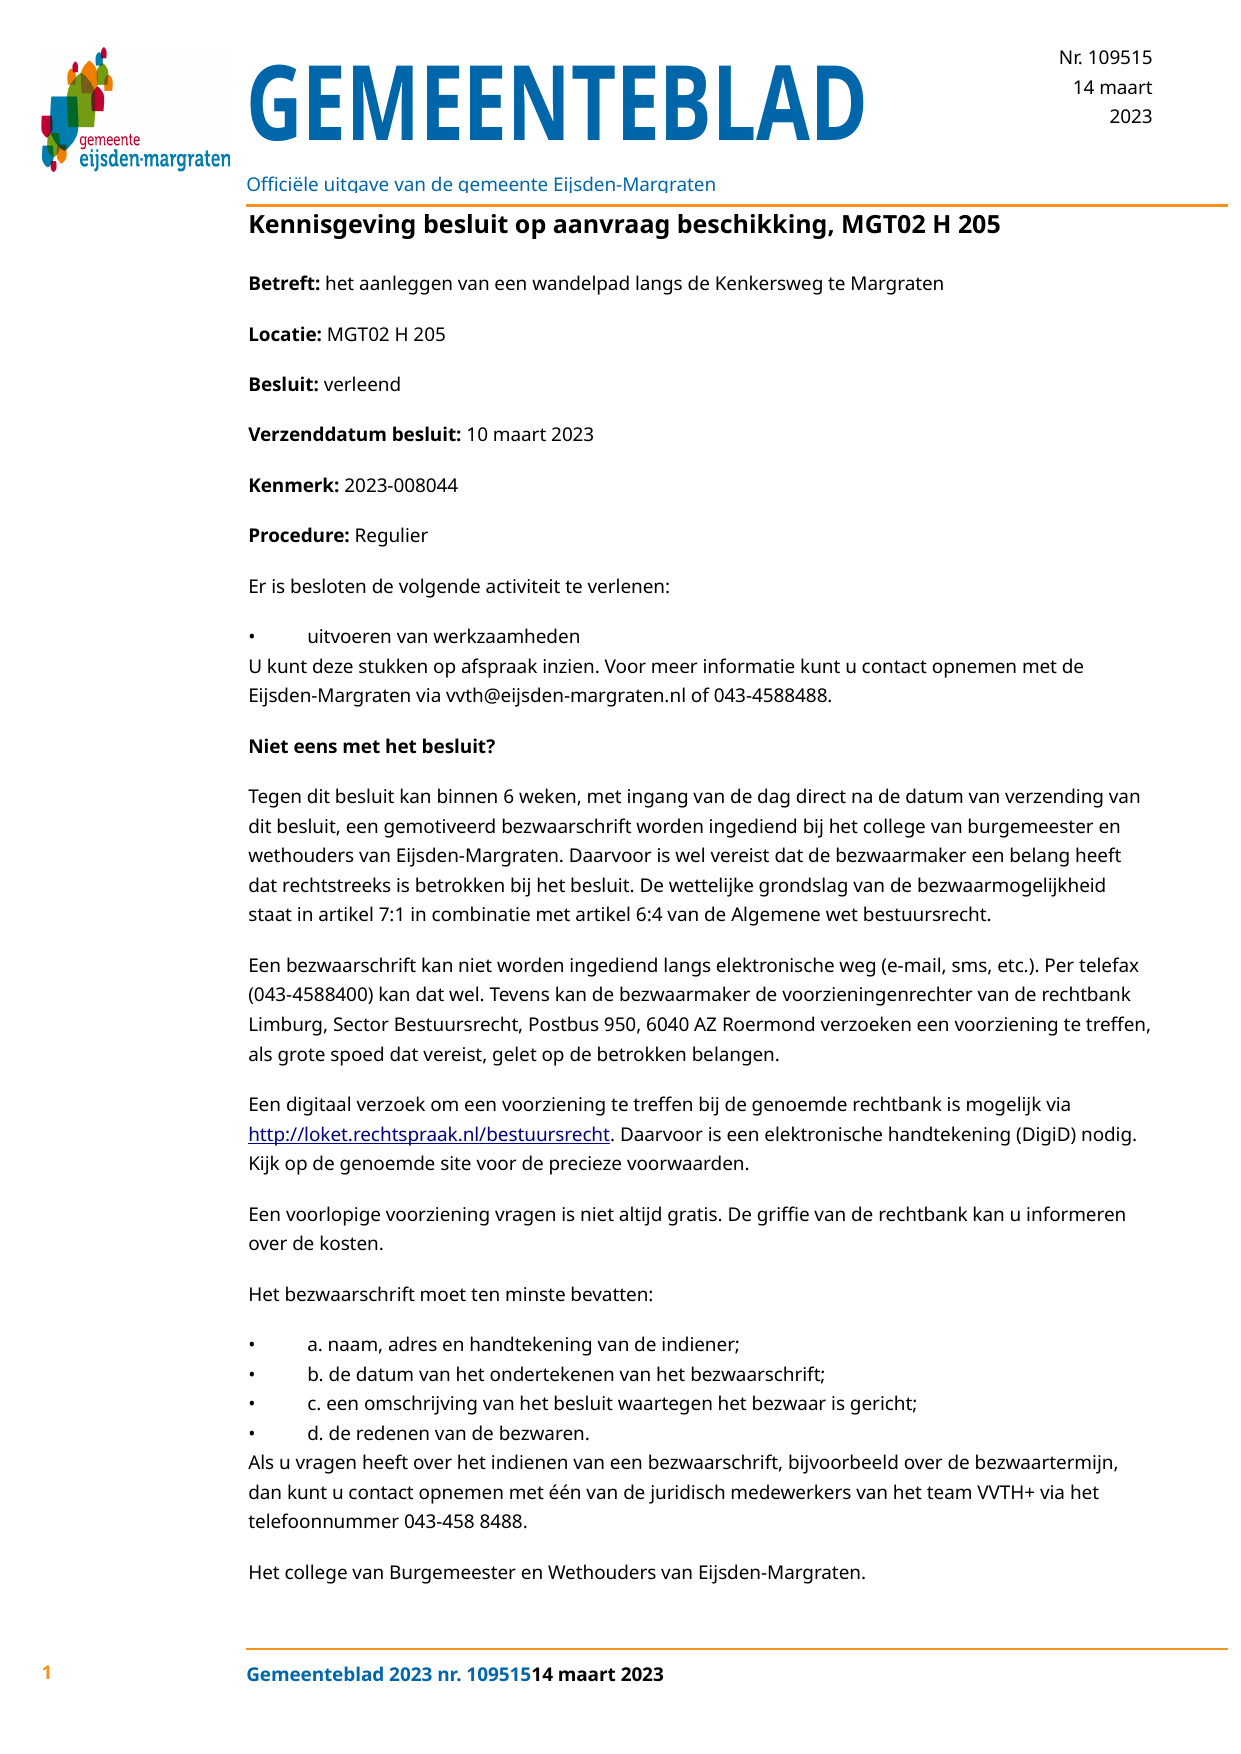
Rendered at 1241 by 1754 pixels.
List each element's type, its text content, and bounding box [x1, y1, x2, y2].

text Niet eens met het besluit? [248, 733, 1152, 758]
list a. naam, adres en handtekening van de indiener; [248, 1331, 1152, 1357]
text Procedure: Regulier [248, 522, 1152, 548]
list b. de datum van het ondertekenen van het bezwaarschrift; [248, 1361, 1152, 1386]
text Kenmerk: 2023-008044 [248, 472, 1152, 498]
text Betreft: het aanleggen van een wandelpad langs de Kenkersweg te Margraten [248, 270, 1152, 296]
text Besluit: verleend [248, 371, 1152, 397]
list d. de redenen van de bezwaren. [248, 1420, 1152, 1446]
text Locatie: MGT02 H 205 [248, 321, 1152, 346]
text Het bezwaarschrift moet ten minste bevatten: [248, 1281, 1152, 1306]
text Het college van Burgemeester en Wethouders van Eijsden-Margraten. [248, 1559, 1152, 1585]
list uitvoeren van werkzaamheden [248, 623, 1152, 649]
picture [41, 47, 231, 172]
text Een digitaal verzoek om een voorziening te treffen bij de genoemde rechtbank is mogelijk via http://loket.rechtspraak.nl/bestuursrecht. Daarvoor is een elektronische handtekening (DigiD) nodig. Kijk op de genoemde site voor de precieze voorwaarden. [248, 1091, 1152, 1176]
text Tegen dit besluit kan binnen 6 weken, met ingang van de dag direct na de datum van verzending van dit besluit, een gemotiveerd bezwaarschrift worden ingediend bij het college van burgemeester en wethouders van Eijsden-Margraten. Daarvoor is wel vereist dat de bezwaarmaker een belang heeft dat rechtstreeks is betrokken bij het besluit. De wettelijke grondslag van de bezwaarmogelijkheid staat in artikel 7:1 in combinatie met artikel 6:4 van de Algemene wet bestuursrecht. [248, 783, 1152, 927]
text Als u vragen heeft over het indienen van een bezwaarschrift, bijvoorbeeld over de bezwaartermijn, dan kunt u contact opnemen met één van de juridisch medewerkers van het team VVTH+ via het telefoonnummer 043-458 8488. [248, 1449, 1152, 1534]
text Kennisgeving besluit op aanvraag beschikking, MGT02 H 205 [248, 207, 1152, 241]
text Er is besloten de volgende activiteit te verlenen: [248, 573, 1152, 598]
text Een voorlopige voorziening vragen is niet altijd gratis. De griffie van de rechtbank kan u informeren over de kosten. [248, 1201, 1152, 1256]
text U kunt deze stukken op afspraak inzien. Voor meer informatie kunt u contact opnemen met de Eijsden-Margraten via vvth@eijsden-margraten.nl of 043-4588488. [248, 653, 1152, 708]
text Verzenddatum besluit: 10 maart 2023 [248, 422, 1152, 447]
text Een bezwaarschrift kan niet worden ingediend langs elektronische weg (e-mail, sms, etc.). Per telefax (043-4588400) kan dat wel. Tevens kan de bezwaarmaker de voorzieningenrechter van de rechtbank Limburg, Sector Bestuursrecht, Postbus 950, 6040 AZ Roermond verzoeken een voorziening te treffen, als grote spoed dat vereist, gelet op de betrokken belangen. [248, 952, 1152, 1066]
list c. een omschrijving van het besluit waartegen het bezwaar is gericht; [248, 1390, 1152, 1416]
